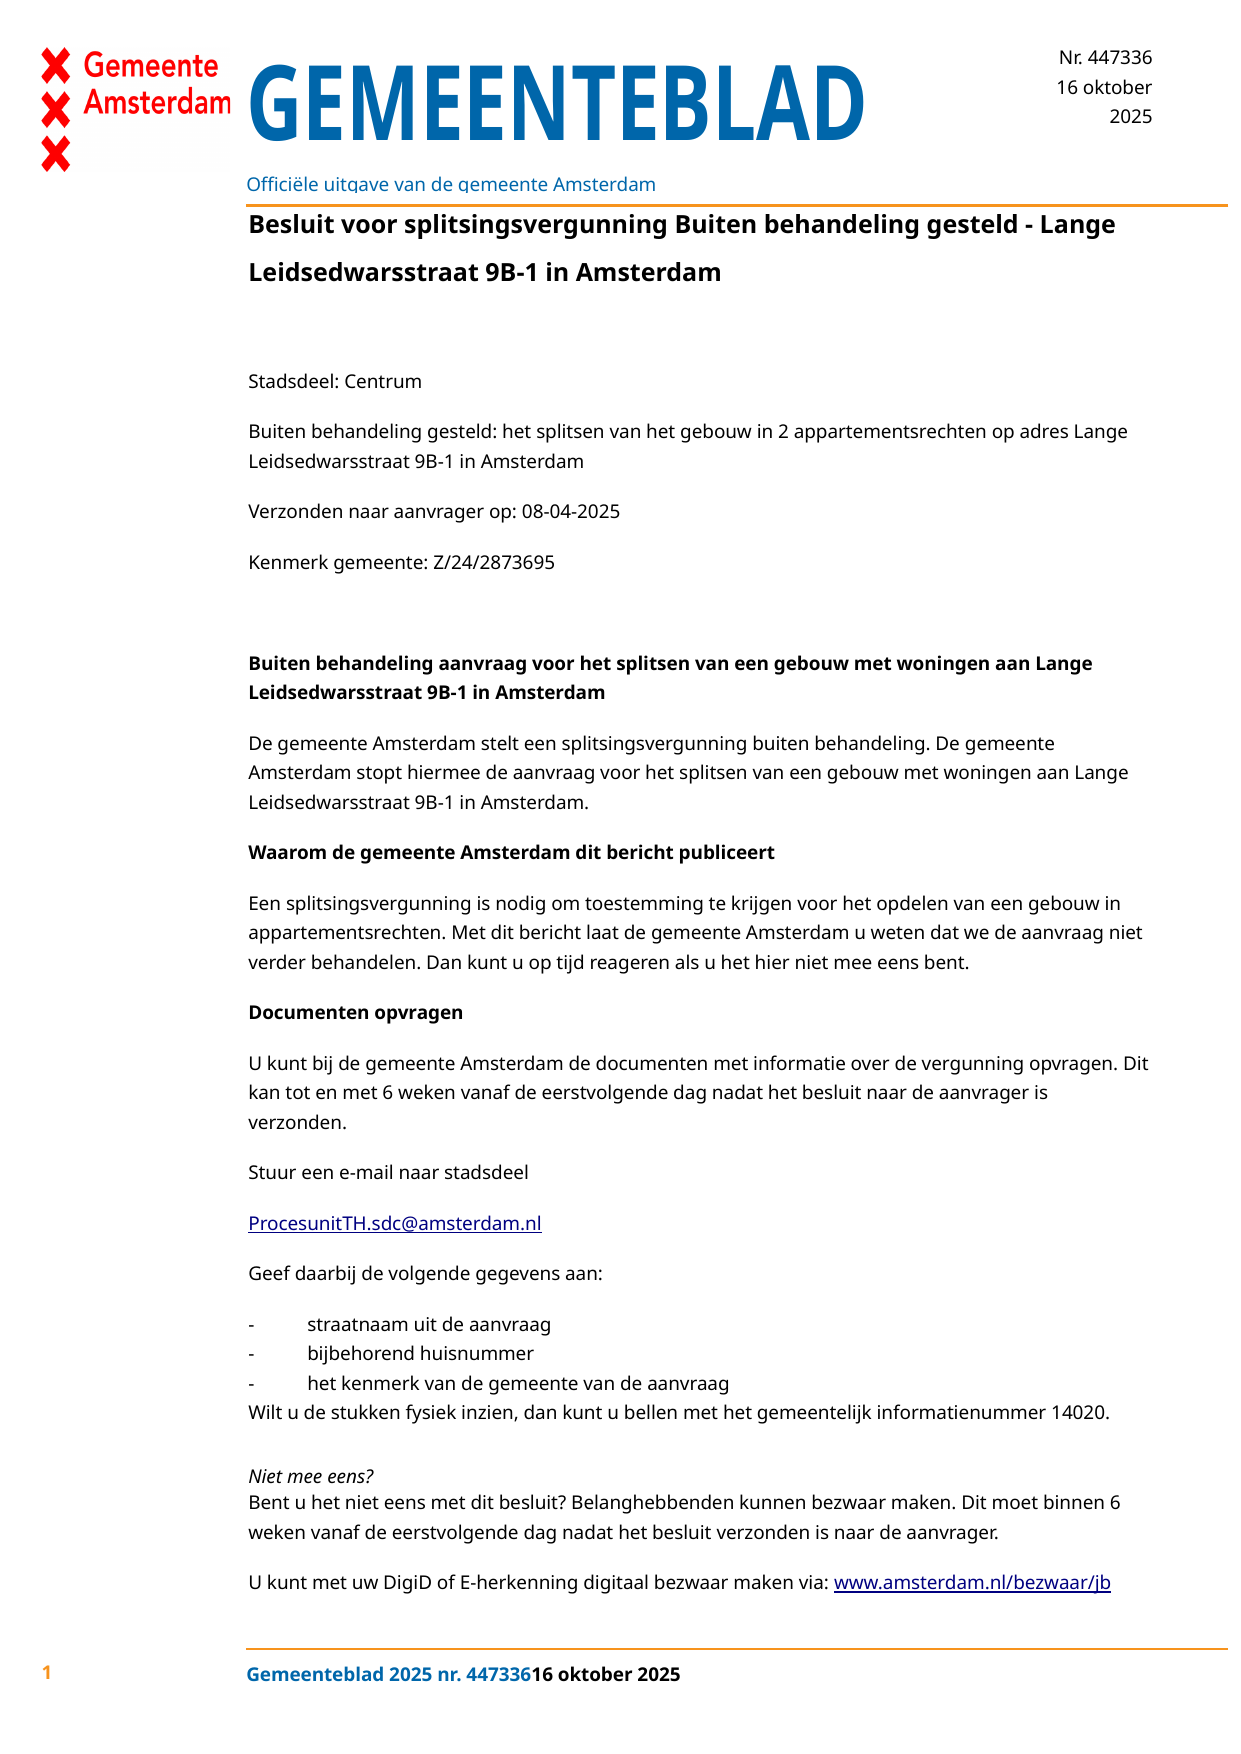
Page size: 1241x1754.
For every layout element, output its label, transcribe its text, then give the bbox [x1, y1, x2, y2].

text Geef daarbij de volgende gegevens aan: [248, 1260, 1152, 1286]
picture [41, 47, 231, 172]
text Waarom de gemeente Amsterdam dit bericht publiceert [248, 839, 1152, 865]
text De gemeente Amsterdam stelt een splitsingsvergunning buiten behandeling. De gemeente Amsterdam stopt hiermee de aanvraag voor het splitsen van een gebouw met woningen aan Lange Leidsedwarsstraat 9B-1 in Amsterdam. [248, 730, 1152, 815]
text Wilt u de stukken fysiek inzien, dan kunt u bellen met het gemeentelijk informatienummer 14020. [248, 1399, 1152, 1425]
text U kunt met uw DigiD of E-herkenning digitaal bezwaar maken via: www.amsterdam.nl/bezwaar/jb [248, 1569, 1152, 1595]
list straatnaam uit de aanvraag [248, 1311, 1152, 1337]
text Stuur een e-mail naar stadsdeel [248, 1159, 1152, 1185]
text Kenmerk gemeente: Z/24/2873695 [248, 549, 1152, 575]
text Verzonden naar aanvrager op: 08-04-2025 [248, 499, 1152, 524]
text Documenten opvragen [248, 999, 1152, 1025]
list het kenmerk van de gemeente van de aanvraag [248, 1370, 1152, 1396]
text Stadsdeel: Centrum [248, 368, 1152, 394]
list bijbehorend huisnummer [248, 1340, 1152, 1366]
text Besluit voor splitsingsvergunning Buiten behandeling gesteld - Lange Leidsedwarsstraat 9B-1 in Amsterdam [248, 207, 1152, 288]
text ProcesunitTH.sdc@amsterdam.nl [248, 1210, 1152, 1236]
text Buiten behandeling gesteld: het splitsen van het gebouw in 2 appartementsrechten op adres Lange Leidsedwarsstraat 9B-1 in Amsterdam [248, 419, 1152, 474]
text Een splitsingsvergunning is nodig om toestemming te krijgen voor het opdelen van een gebouw in appartementsrechten. Met dit bericht laat de gemeente Amsterdam u weten dat we de aanvraag niet verder behandelen. Dan kunt u op tijd reageren als u het hier niet mee eens bent. [248, 890, 1152, 975]
text Niet mee eens? [248, 1463, 1152, 1489]
text Bent u het niet eens met dit besluit? Belanghebbenden kunnen bezwaar maken. Dit moet binnen 6 weken vanaf de eerstvolgende dag nadat het besluit verzonden is naar de aanvrager. [248, 1489, 1152, 1544]
text U kunt bij de gemeente Amsterdam de documenten met informatie over de vergunning opvragen. Dit kan tot en met 6 weken vanaf de eerstvolgende dag nadat het besluit naar de aanvrager is verzonden. [248, 1050, 1152, 1135]
text Buiten behandeling aanvraag voor het splitsen van een gebouw met woningen aan Lange Leidsedwarsstraat 9B-1 in Amsterdam [248, 650, 1152, 705]
